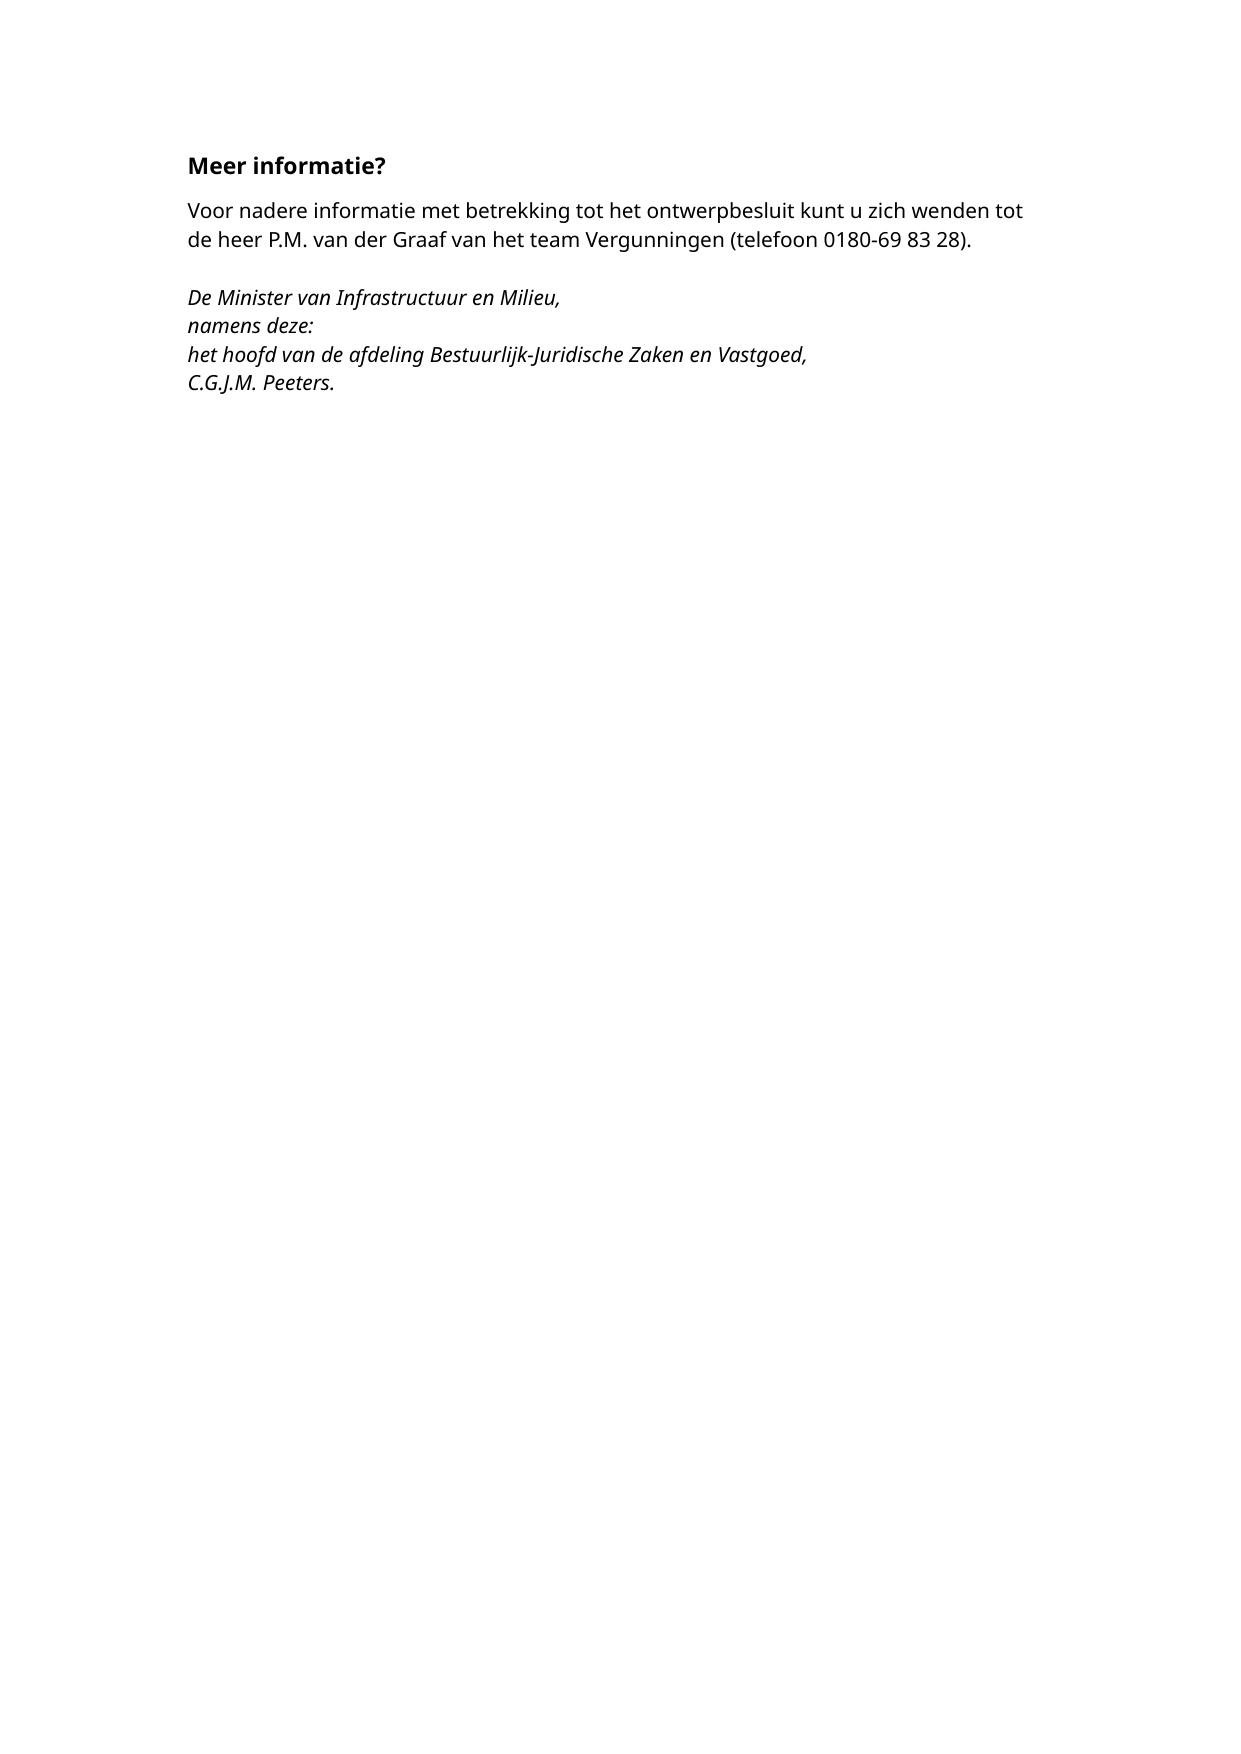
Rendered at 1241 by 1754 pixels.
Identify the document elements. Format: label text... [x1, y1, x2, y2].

text Voor nadere informatie met betrekking tot het ontwerpbesluit kunt u zich wenden tot de heer P.M. van der Graaf van het team Vergunningen (telefoon 0180-69 83 28). [187, 196, 1053, 253]
text C.G.J.M. Peeters. [187, 368, 1053, 397]
text De Minister van Infrastructuur en Milieu, [187, 283, 1053, 312]
text namens deze: [187, 312, 1053, 340]
text het hoofd van de afdeling Bestuurlijk-Juridische Zaken en Vastgoed, [187, 340, 1053, 368]
subtitle Meer informatie? [187, 150, 1053, 181]
